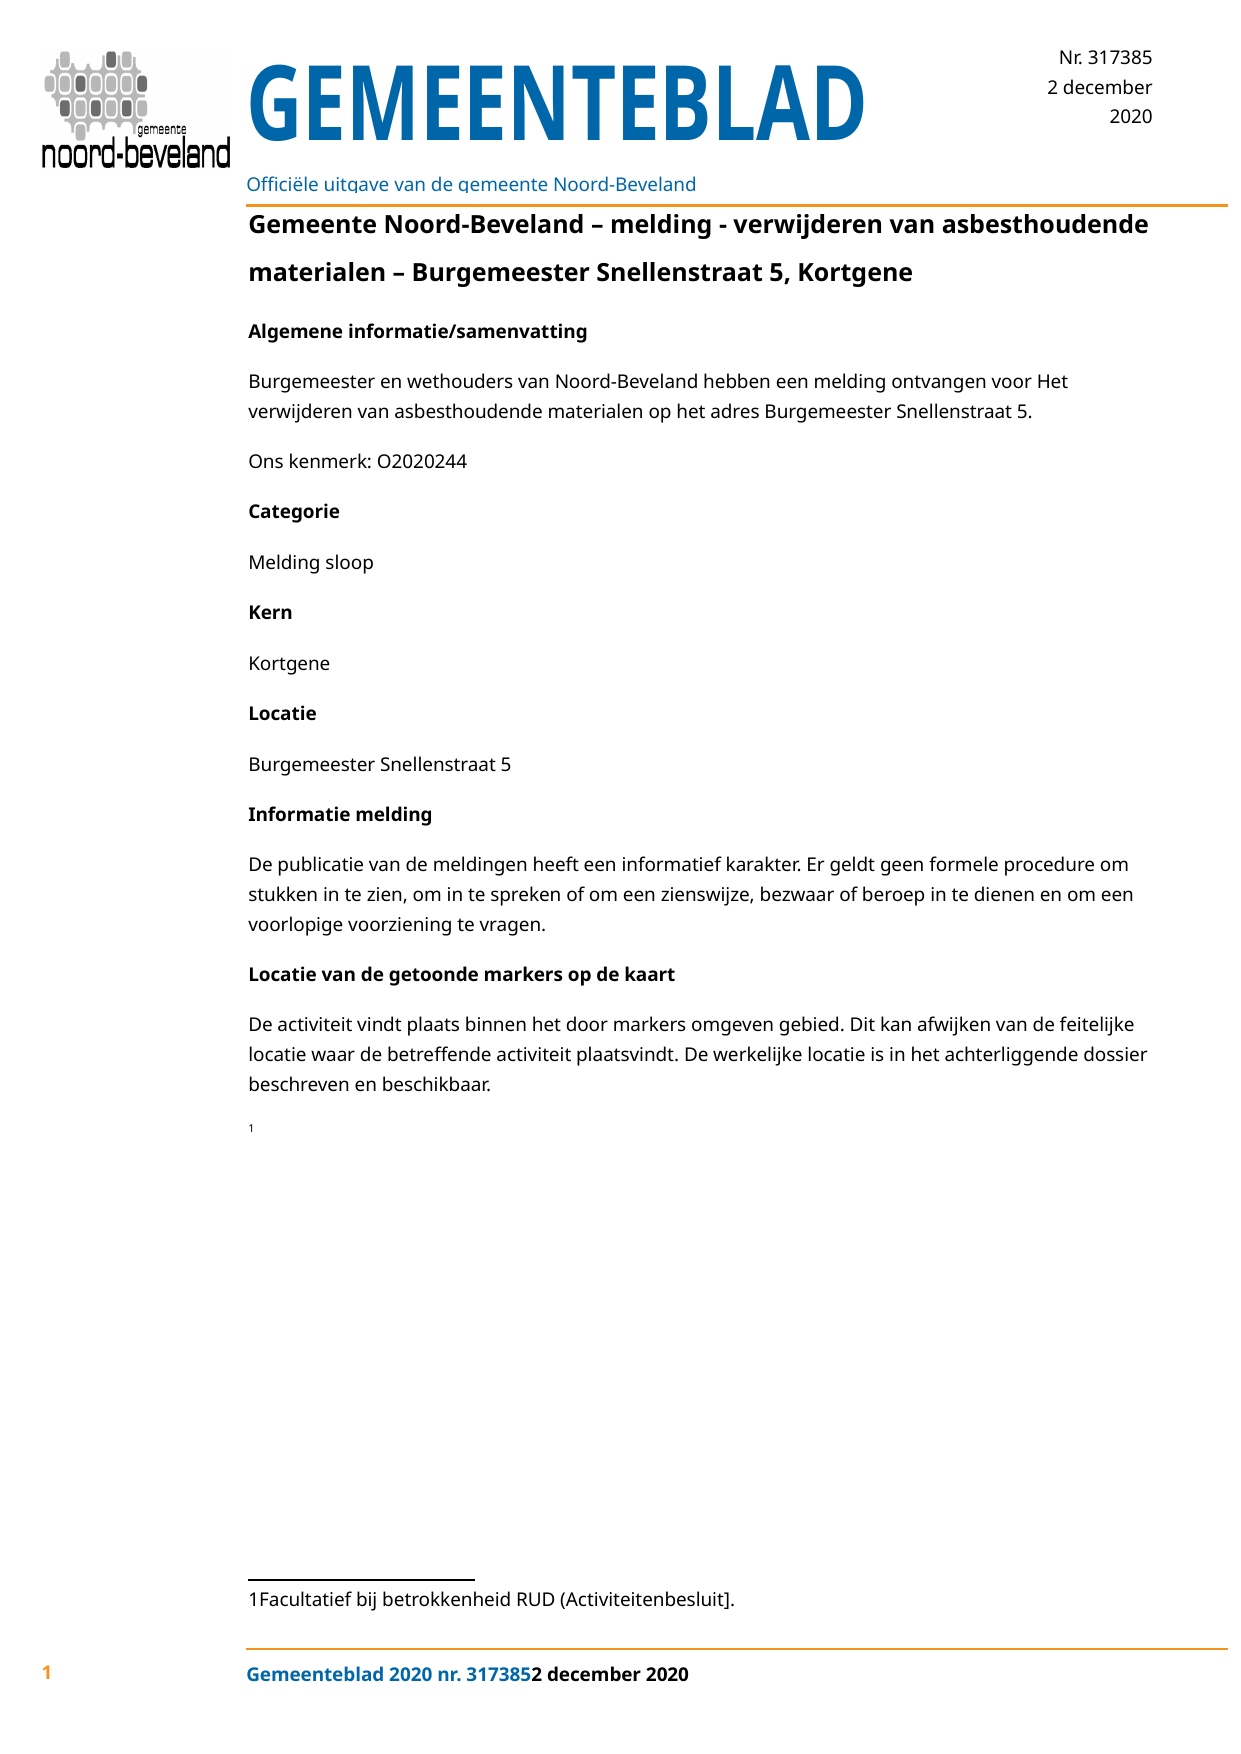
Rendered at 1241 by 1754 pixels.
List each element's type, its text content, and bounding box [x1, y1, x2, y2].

text Facultatief bij betrokkenheid RUD (Activiteitenbesluit]. [248, 1586, 1152, 1612]
text Ons kenmerk: O2020244 [248, 448, 1152, 474]
text Locatie van de getoonde markers op de kaart [248, 961, 1152, 987]
text Categorie [248, 499, 1152, 524]
text De activiteit vindt plaats binnen het door markers omgeven gebied. Dit kan afwijken van de feitelijke locatie waar de betreffende activiteit plaatsvindt. De werkelijke locatie is in het achterliggende dossier beschreven en beschikbaar. [248, 1012, 1152, 1097]
text Melding sloop [248, 549, 1152, 575]
text Gemeente Noord-Beveland – melding - verwijderen van asbesthoudende materialen – Burgemeester Snellenstraat 5, Kortgene [248, 207, 1152, 288]
text De publicatie van de meldingen heeft een informatief karakter. Er geldt geen formele procedure om stukken in te zien, om in te spreken of om een zienswijze, bezwaar of beroep in te dienen en om een voorlopige voorziening te vragen. [248, 852, 1152, 937]
text Kortgene [248, 650, 1152, 676]
text Informatie melding [248, 801, 1152, 827]
text Algemene informatie/samenvatting [248, 318, 1152, 344]
text Burgemeester en wethouders van Noord-Beveland hebben een melding ontvangen voor Het verwijderen van asbesthoudende materialen op het adres Burgemeester Snellenstraat 5. [248, 368, 1152, 424]
text Locatie [248, 700, 1152, 726]
text Burgemeester Snellenstraat 5 [248, 751, 1152, 777]
picture [41, 47, 231, 172]
text Kern [248, 599, 1152, 625]
